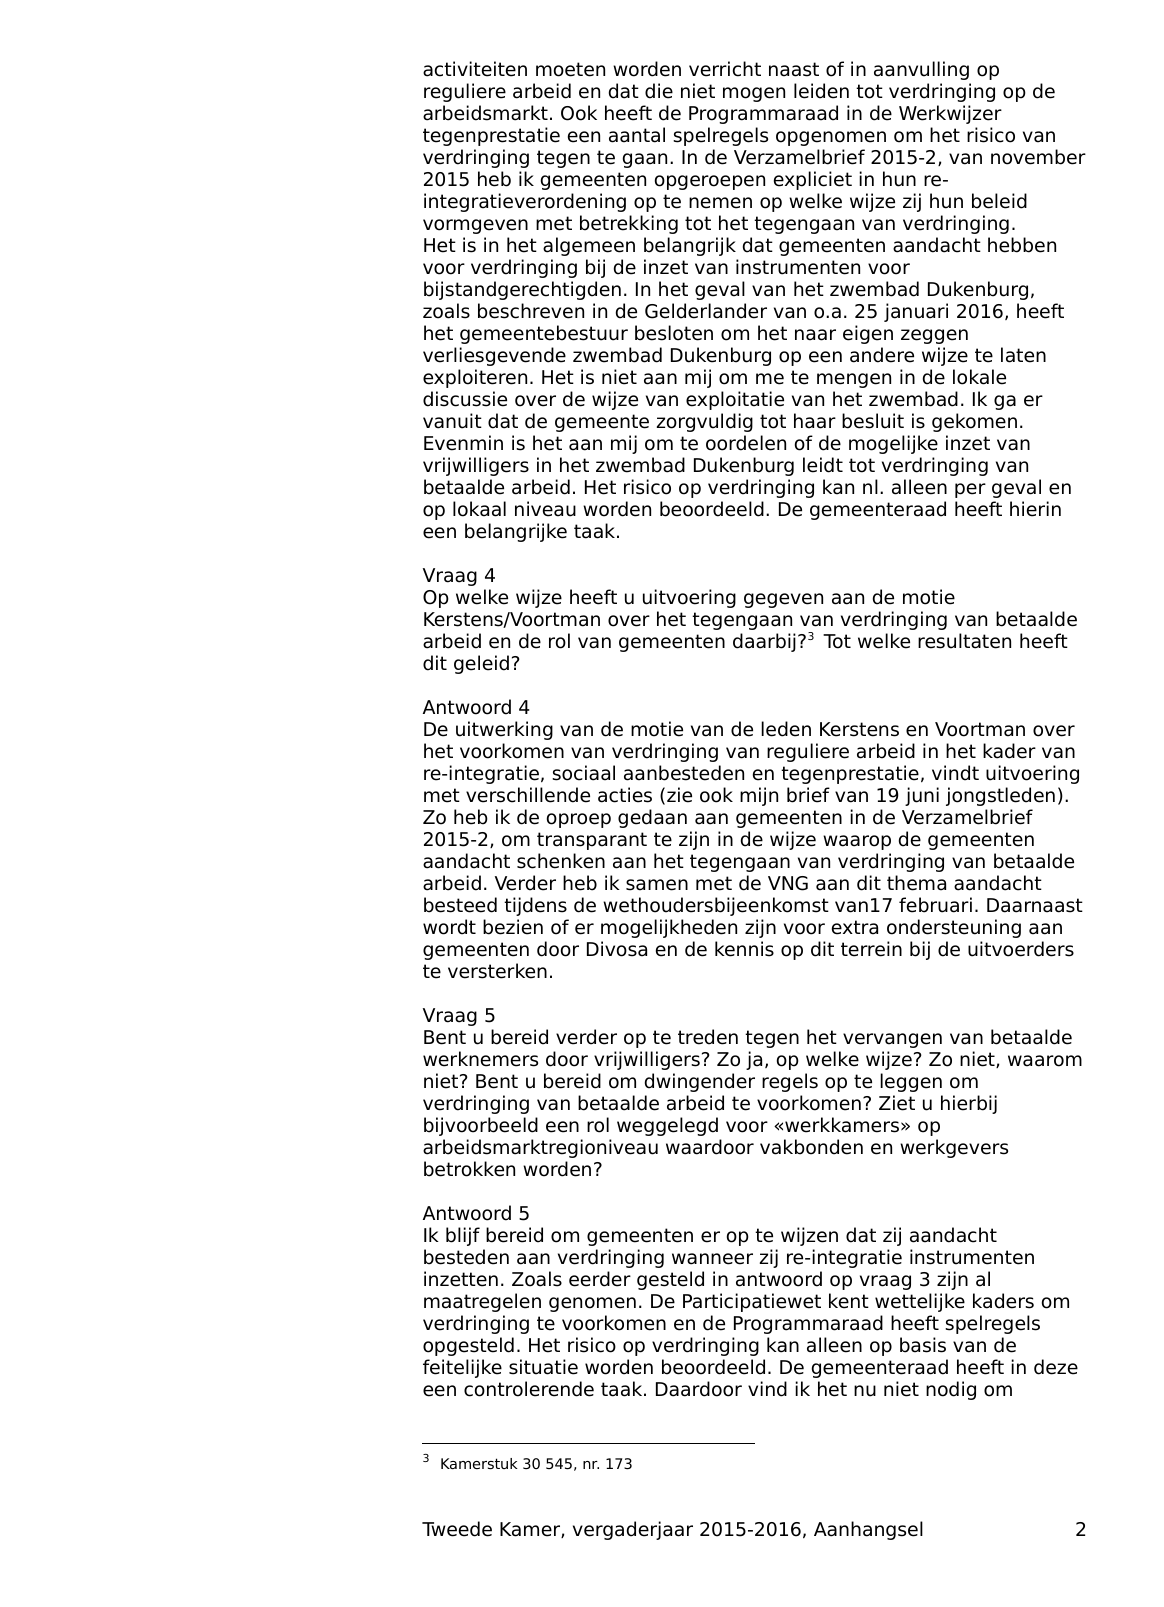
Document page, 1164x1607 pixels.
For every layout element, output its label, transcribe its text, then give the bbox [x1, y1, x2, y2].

text Antwoord 4 [422, 697, 1087, 719]
text Op welke wijze heeft u uitvoering gegeven aan de motie Kerstens/Voortman over het tegengaan van verdringing van betaalde arbeid en de rol van gemeenten daarbij? Tot welke resultaten heeft dit geleid? [422, 587, 1087, 675]
text Kamerstuk 30 545, nr. 173 [422, 1452, 1087, 1474]
text Het is in het algemeen belangrijk dat gemeenten aandacht hebben voor verdringing bij de inzet van instrumenten voor bijstandgerechtigden. In het geval van het zwembad Dukenburg, zoals beschreven in de Gelderlander van o.a. 25 januari 2016, heeft het gemeentebestuur besloten om het naar eigen zeggen verliesgevende zwembad Dukenburg op een andere wijze te laten exploiteren. Het is niet aan mij om me te mengen in de lokale discussie over de wijze van exploitatie van het zwembad. Ik ga er vanuit dat de gemeente zorgvuldig tot haar besluit is gekomen. Evenmin is het aan mij om te oordelen of de mogelijke inzet van vrijwilligers in het zwembad Dukenburg leidt tot verdringing van betaalde arbeid. Het risico op verdringing kan nl. alleen per geval en op lokaal niveau worden beoordeeld. De gemeenteraad heeft hierin een belangrijke taak. [422, 235, 1087, 543]
text Vraag 4 [422, 565, 1087, 587]
text activiteiten moeten worden verricht naast of in aanvulling op reguliere arbeid en dat die niet mogen leiden tot verdringing op de arbeidsmarkt. Ook heeft de Programmaraad in de Werkwijzer tegenprestatie een aantal spelregels opgenomen om het risico van verdringing tegen te gaan. In de Verzamelbrief 2015-2, van november 2015 heb ik gemeenten opgeroepen expliciet in hun re-integratieverordening op te nemen op welke wijze zij hun beleid vormgeven met betrekking tot het tegengaan van verdringing. [422, 59, 1087, 235]
text Vraag 5 [422, 1005, 1087, 1027]
text Bent u bereid verder op te treden tegen het vervangen van betaalde werknemers door vrijwilligers? Zo ja, op welke wijze? Zo niet, waarom niet? Bent u bereid om dwingender regels op te leggen om verdringing van betaalde arbeid te voorkomen? Ziet u hierbij bijvoorbeeld een rol weggelegd voor «werkkamers» op arbeidsmarktregioniveau waardoor vakbonden en werkgevers betrokken worden? [422, 1027, 1087, 1181]
text De uitwerking van de motie van de leden Kerstens en Voortman over het voorkomen van verdringing van reguliere arbeid in het kader van re-integratie, sociaal aanbesteden en tegenprestatie, vindt uitvoering met verschillende acties (zie ook mijn brief van 19 juni jongstleden). Zo heb ik de oproep gedaan aan gemeenten in de Verzamelbrief 2015-2, om transparant te zijn in de wijze waarop de gemeenten aandacht schenken aan het tegengaan van verdringing van betaalde arbeid. Verder heb ik samen met de VNG aan dit thema aandacht besteed tijdens de wethoudersbijeenkomst van17 februari. Daarnaast wordt bezien of er mogelijkheden zijn voor extra ondersteuning aan gemeenten door Divosa en de kennis op dit terrein bij de uitvoerders te versterken. [422, 719, 1087, 983]
text Antwoord 5 [422, 1203, 1087, 1225]
text Ik blijf bereid om gemeenten er op te wijzen dat zij aandacht besteden aan verdringing wanneer zij re-integratie instrumenten inzetten. Zoals eerder gesteld in antwoord op vraag 3 zijn al maatregelen genomen. De Participatiewet kent wettelijke kaders om verdringing te voorkomen en de Programmaraad heeft spelregels opgesteld. Het risico op verdringing kan alleen op basis van de feitelijke situatie worden beoordeeld. De gemeenteraad heeft in deze een controlerende taak. Daardoor vind ik het nu niet nodig om [422, 1225, 1087, 1401]
